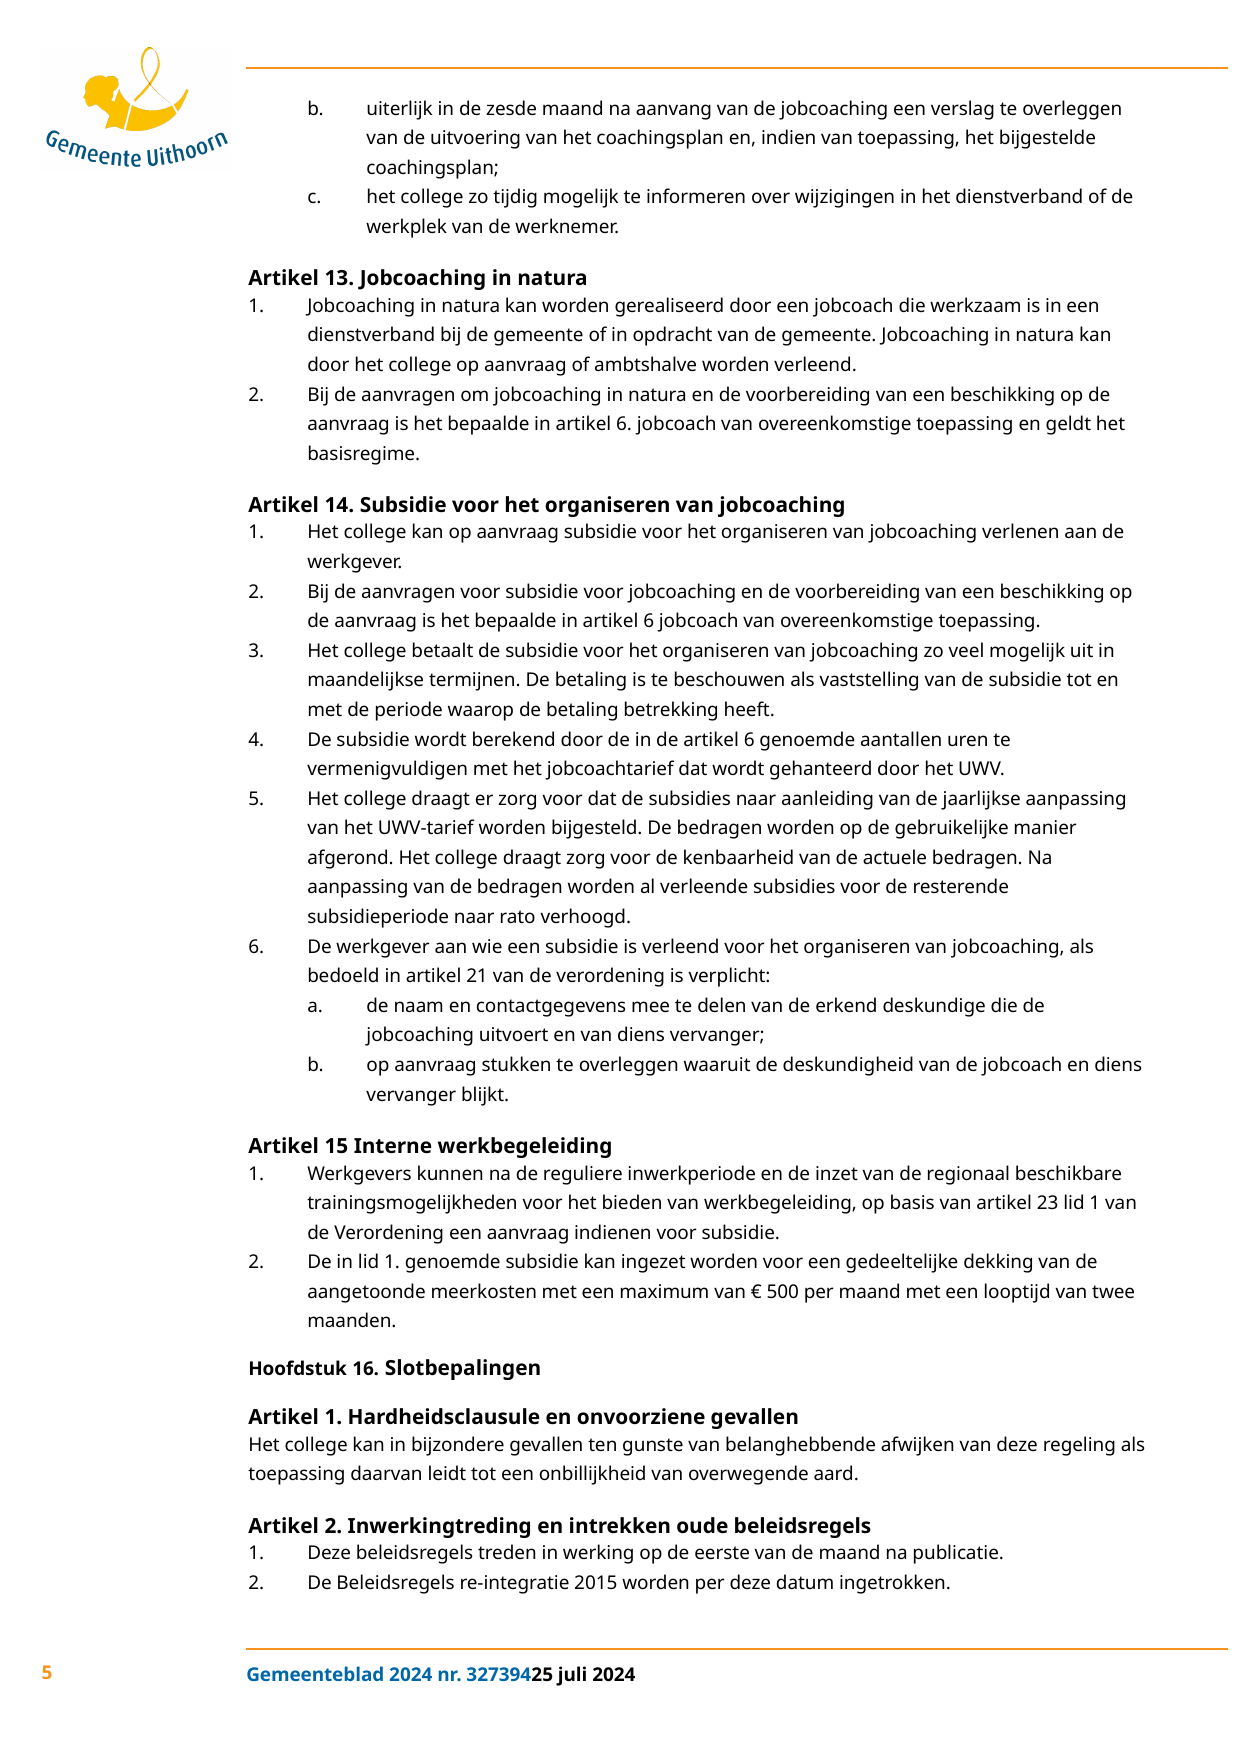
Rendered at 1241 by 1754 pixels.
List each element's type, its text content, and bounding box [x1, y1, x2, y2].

list Het college betaalt de subsidie voor het organiseren van jobcoaching zo veel mogelijk uit in maandelijkse termijnen. De betaling is te beschouwen als vaststelling van de subsidie tot en met de periode waarop de betaling betrekking heeft. [248, 637, 1152, 722]
text Artikel 1. Hardheidsclausule en onvoorziene gevallen [248, 1402, 1152, 1431]
list de naam en contactgegevens mee te delen van de erkend deskundige die de jobcoaching uitvoert en van diens vervanger; [307, 992, 1152, 1047]
list Het college draagt er zorg voor dat de subsidies naar aanleiding van de jaarlijkse aanpassing van het UWV-tarief worden bijgesteld. De bedragen worden op de gebruikelijke manier afgerond. Het college draagt zorg voor de kenbaarheid van de actuele bedragen. Na aanpassing van de bedragen worden al verleende subsidies voor de resterende subsidieperiode naar rato verhoogd. [248, 785, 1152, 929]
list het college zo tijdig mogelijk te informeren over wijzigingen in het dienstverband of de werkplek van de werknemer. [307, 183, 1152, 239]
list Deze beleidsregels treden in werking op de eerste van de maand na publicatie. [248, 1539, 1152, 1565]
list De Beleidsregels re-integratie 2015 worden per deze datum ingetrokken. [248, 1569, 1152, 1595]
list uiterlijk in de zesde maand na aanvang van de jobcoaching een verslag te overleggen van de uitvoering van het coachingsplan en, indien van toepassing, het bijgestelde coachingsplan; [307, 95, 1152, 180]
text Hoofdstuk 16. Slotbepalingen [248, 1353, 1152, 1382]
list Het college kan op aanvraag subsidie voor het organiseren van jobcoaching verlenen aan de werkgever. [248, 519, 1152, 574]
text Het college kan in bijzondere gevallen ten gunste van belanghebbende afwijken van deze regeling als toepassing daarvan leidt tot een onbillijkheid van overwegende aard. [248, 1431, 1152, 1486]
list Bij de aanvragen voor subsidie voor jobcoaching en de voorbereiding van een beschikking op de aanvraag is het bepaalde in artikel 6 jobcoach van overeenkomstige toepassing. [248, 578, 1152, 633]
text Artikel 2. Inwerkingtreding en intrekken oude beleidsregels [248, 1511, 1152, 1539]
list Bij de aanvragen om jobcoaching in natura en de voorbereiding van een beschikking op de aanvraag is het bepaalde in artikel 6. jobcoach van overeenkomstige toepassing en geldt het basisregime. [248, 381, 1152, 466]
list Werkgevers kunnen na de reguliere inwerkperiode en de inzet van de regionaal beschikbare trainingsmogelijkheden voor het bieden van werkbegeleiding, op basis van artikel 23 lid 1 van de Verordening een aanvraag indienen voor subsidie. [248, 1160, 1152, 1244]
text Artikel 15 Interne werkbegeleiding [248, 1131, 1152, 1160]
text Artikel 13. Jobcoaching in natura [248, 263, 1152, 292]
list De subsidie wordt berekend door de in de artikel 6 genoemde aantallen uren te vermenigvuldigen met het jobcoachtarief dat wordt gehanteerd door het UWV. [248, 726, 1152, 781]
picture [41, 47, 231, 172]
text Artikel 14. Subsidie voor het organiseren van jobcoaching [248, 490, 1152, 519]
list De werkgever aan wie een subsidie is verleend voor het organiseren van jobcoaching, als bedoeld in artikel 21 van de verordening is verplicht: [248, 933, 1152, 988]
list Jobcoaching in natura kan worden gerealiseerd door een jobcoach die werkzaam is in een dienstverband bij de gemeente of in opdracht van de gemeente. Jobcoaching in natura kan door het college op aanvraag of ambtshalve worden verleend. [248, 292, 1152, 377]
list De in lid 1. genoemde subsidie kan ingezet worden voor een gedeeltelijke dekking van de aangetoonde meerkosten met een maximum van € 500 per maand met een looptijd van twee maanden. [248, 1248, 1152, 1333]
list op aanvraag stukken te overleggen waaruit de deskundigheid van de jobcoach en diens vervanger blijkt. [307, 1051, 1152, 1107]
